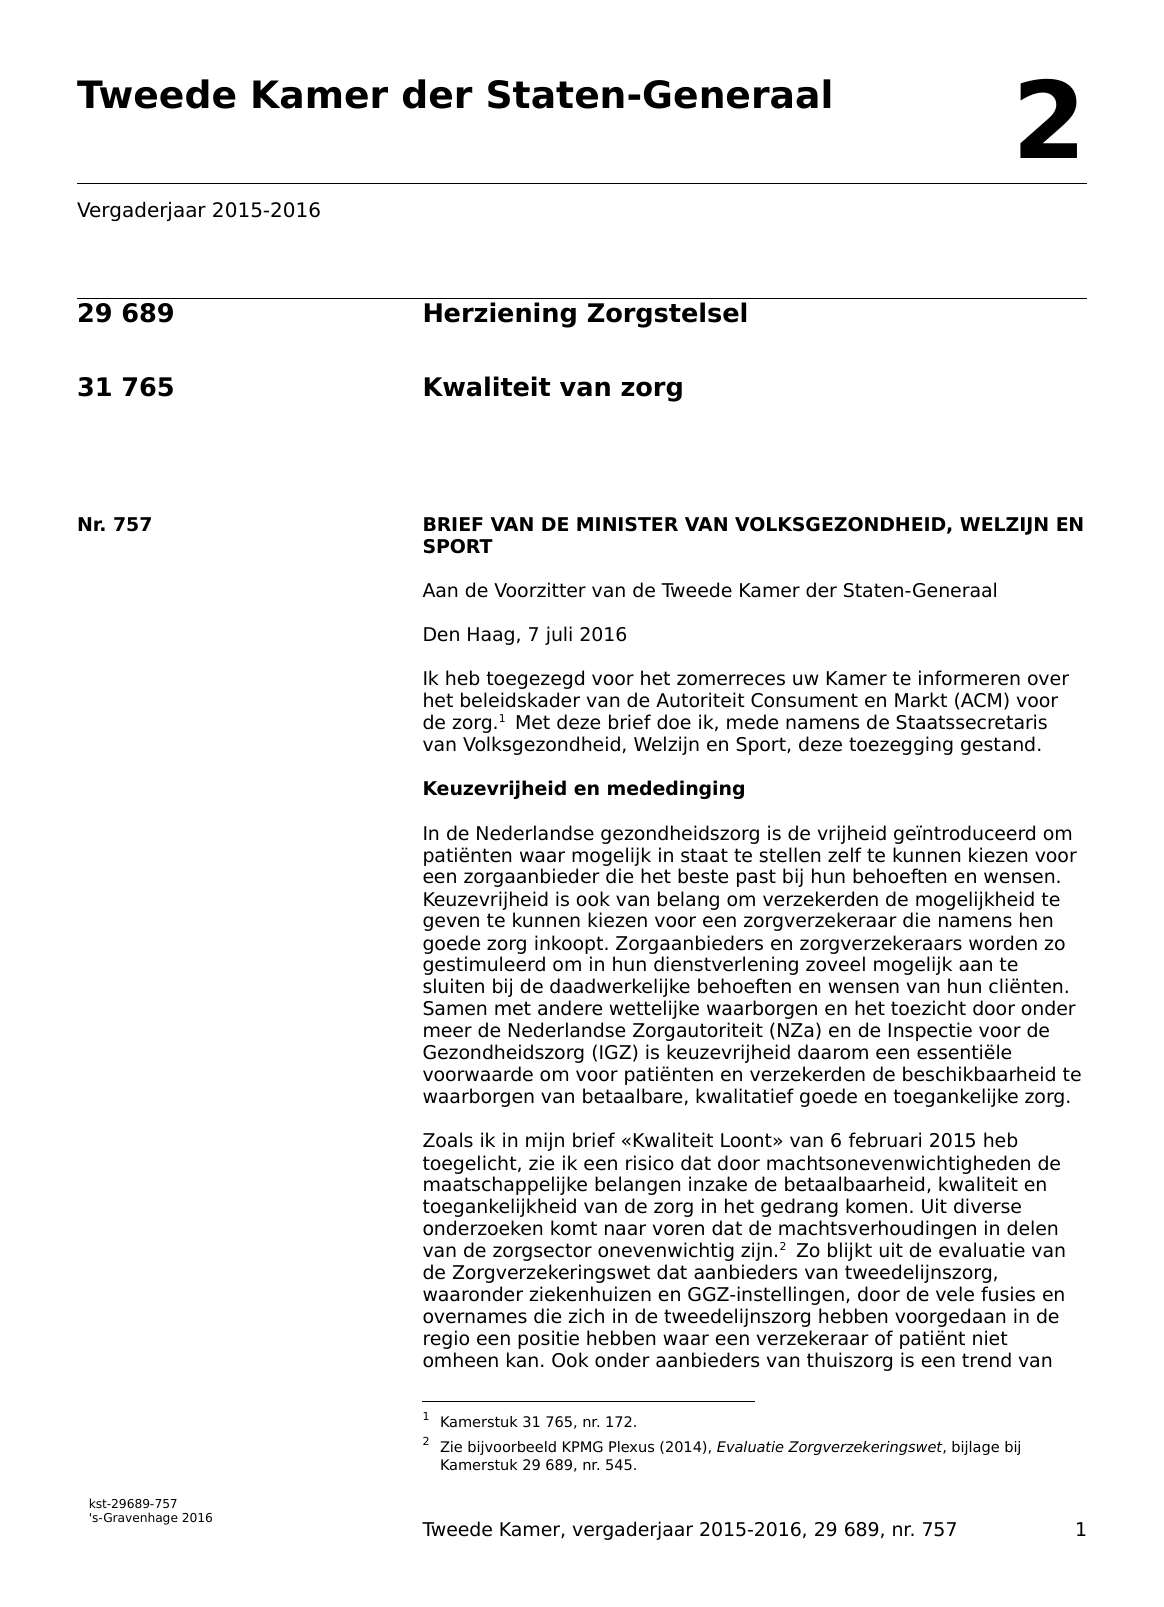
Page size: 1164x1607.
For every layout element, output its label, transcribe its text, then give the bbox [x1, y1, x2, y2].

text Kamerstuk 31 765, nr. 172. [422, 1410, 1087, 1432]
table_header 2 [886, 59, 1087, 183]
subtitle Keuzevrijheid en mededinging [422, 778, 1087, 800]
text Ik heb toegezegd voor het zomerreces uw Kamer te informeren over het beleidskader van de Autoriteit Consument en Markt (ACM) voor de zorg. Met deze brief doe ik, mede namens de Staatssecretaris van Volksgezondheid, Welzijn en Sport, deze toezegging gestand. [422, 668, 1087, 756]
text Zie bijvoorbeeld KPMG Plexus (2014), Evaluatie Zorgverzekeringswet, bijlage bij Kamerstuk 29 689, nr. 545. [422, 1435, 1087, 1474]
text In de Nederlandse gezondheidszorg is de vrijheid geïntroduceerd om patiënten waar mogelijk in staat te stellen zelf te kunnen kiezen voor een zorgaanbieder die het beste past bij hun behoeften en wensen. Keuzevrijheid is ook van belang om verzekerden de mogelijkheid te geven te kunnen kiezen voor een zorgverzekeraar die namens hen goede zorg inkoopt. Zorgaanbieders en zorgverzekeraars worden zo gestimuleerd om in hun dienstverlening zoveel mogelijk aan te sluiten bij de daadwerkelijke behoeften en wensen van hun cliënten. Samen met andere wettelijke waarborgen en het toezicht door onder meer de Nederlandse Zorgautoriteit (NZa) en de Inspectie voor de Gezondheidszorg (IGZ) is keuzevrijheid daarom een essentiële voorwaarde om voor patiënten en verzekerden de beschikbaarheid te waarborgen van betaalbare, kwalitatief goede en toegankelijke zorg. [422, 822, 1087, 1108]
text Zoals ik in mijn brief «Kwaliteit Loont» van 6 februari 2015 heb toegelicht, zie ik een risico dat door machtsonevenwichtigheden de maatschappelijke belangen inzake de betaalbaarheid, kwaliteit en toegankelijkheid van de zorg in het gedrang komen. Uit diverse onderzoeken komt naar voren dat de machtsverhoudingen in delen van de zorgsector onevenwichtig zijn. Zo blijkt uit de evaluatie van de Zorgverzekeringswet dat aanbieders van tweedelijnszorg, waaronder ziekenhuizen en GGZ-instellingen, door de vele fusies en overnames die zich in de tweedelijnszorg hebben voorgedaan in de regio een positie hebben waar een verzekeraar of patiënt niet omheen kan. Ook onder aanbieders van thuiszorg is een trend van [422, 1130, 1087, 1372]
subtitle 29 689 Herziening Zorgstelsel [77, 299, 1087, 329]
table_cell Vergaderjaar 2015-2016 [77, 184, 1087, 298]
text Den Haag, 7 juli 2016 [422, 624, 1087, 646]
text 's-Gravenhage 2016 [88, 1511, 323, 1525]
text Aan de Voorzitter van de Tweede Kamer der Staten-Generaal [422, 580, 1087, 602]
subtitle 31 765 Kwaliteit van zorg [77, 373, 1087, 403]
text kst-29689-757 [88, 1497, 323, 1511]
subtitle Nr. 757 BRIEF VAN DE MINISTER VAN VOLKSGEZONDHEID, WELZIJN EN SPORT [77, 514, 1087, 558]
table_header Tweede Kamer der Staten-Generaal [77, 59, 886, 183]
